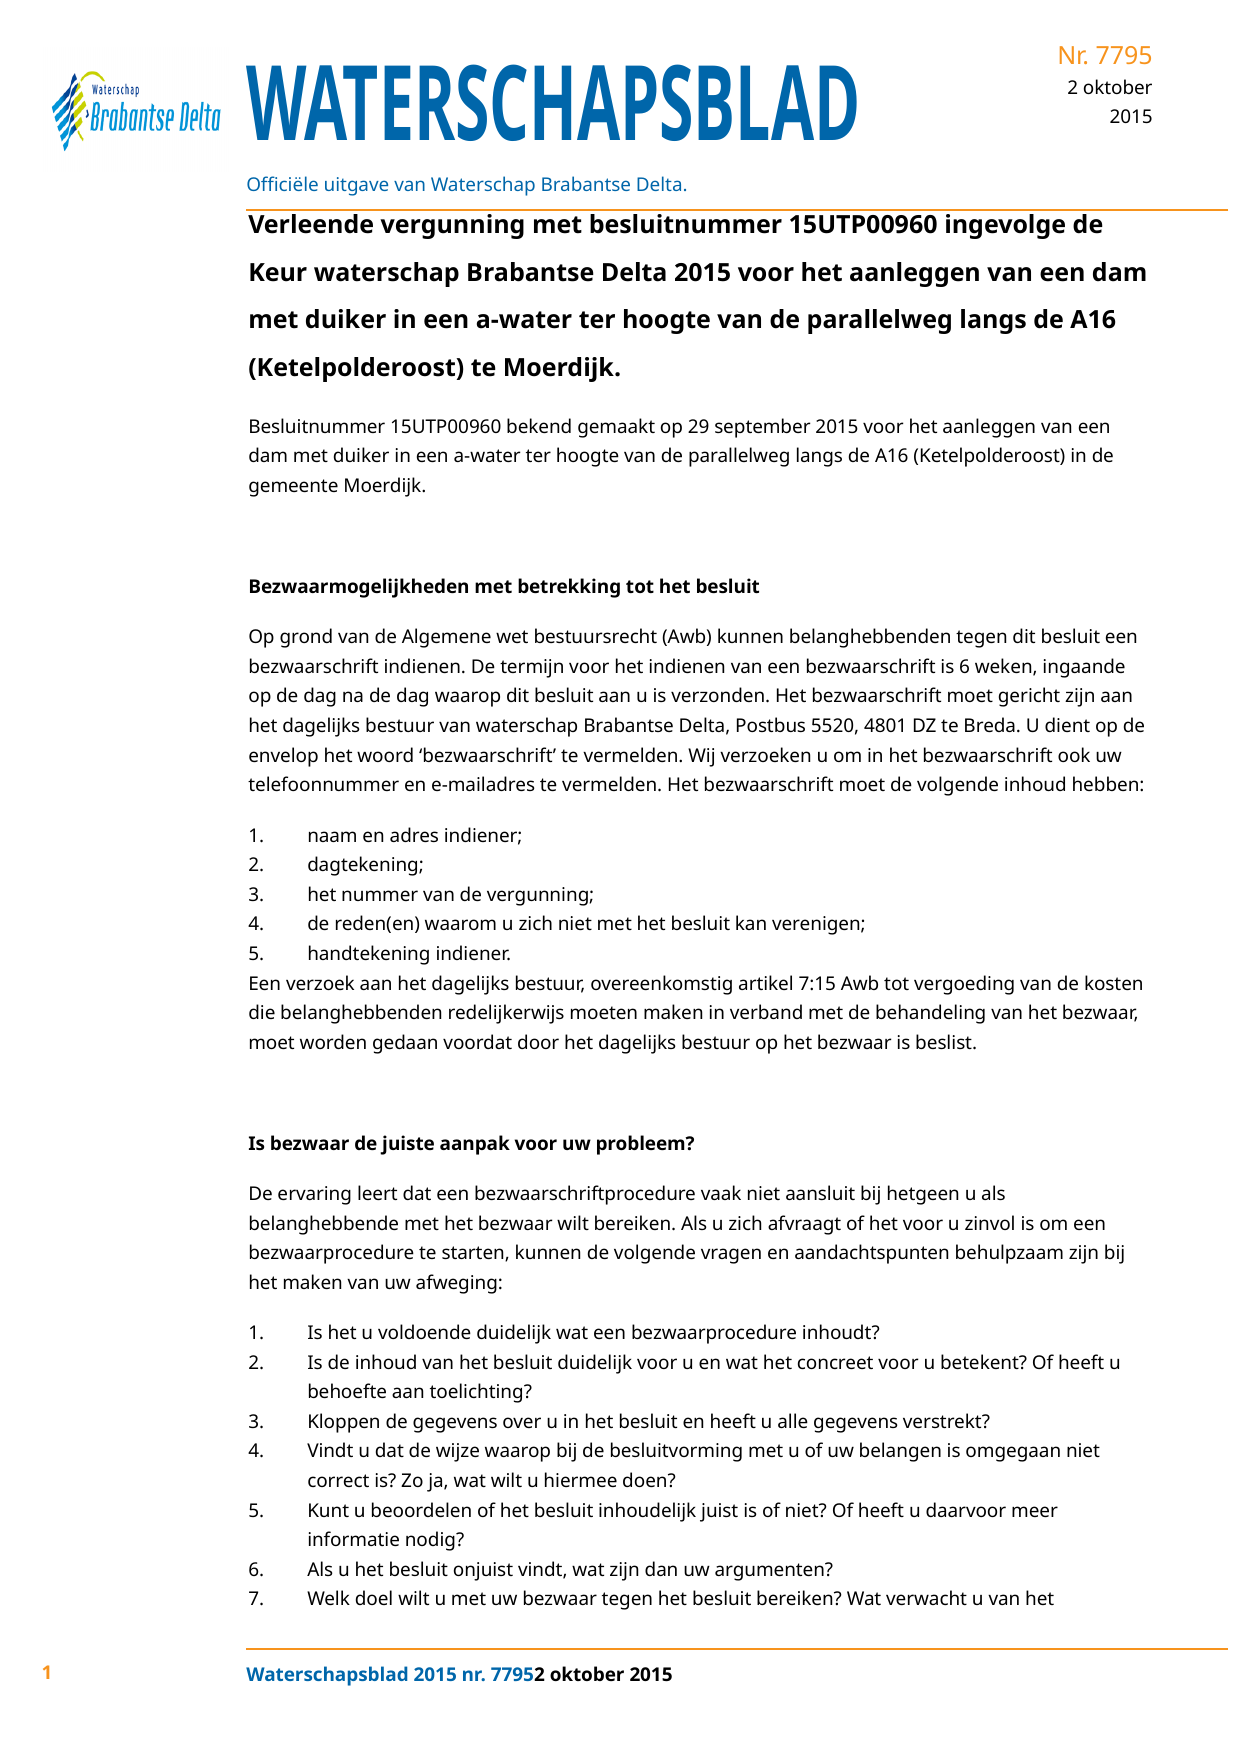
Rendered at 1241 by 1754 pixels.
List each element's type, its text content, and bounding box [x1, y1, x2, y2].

text Bezwaarmogelijkheden met betrekking tot het besluit [248, 573, 1152, 599]
list Is het u voldoende duidelijk wat een bezwaarprocedure inhoudt? [248, 1319, 1152, 1345]
list Welk doel wilt u met uw bezwaar tegen het besluit bereiken? Wat verwacht u van het [248, 1586, 1152, 1611]
list Kunt u beoordelen of het besluit inhoudelijk juist is of niet? Of heeft u daarvoor meer informatie nodig? [248, 1497, 1152, 1552]
list Als u het besluit onjuist vindt, wat zijn dan uw argumenten? [248, 1556, 1152, 1582]
text Is bezwaar de juiste aanpak voor uw probleem? [248, 1130, 1152, 1156]
list Kloppen de gegevens over u in het besluit en heeft u alle gegevens verstrekt? [248, 1408, 1152, 1434]
text Een verzoek aan het dagelijks bestuur, overeenkomstig artikel 7:15 Awb tot vergoeding van de kosten die belanghebbenden redelijkerwijs moeten maken in verband met de behandeling van het bezwaar, moet worden gedaan voordat door het dagelijks bestuur op het bezwaar is beslist. [248, 970, 1152, 1055]
list Is de inhoud van het besluit duidelijk voor u en wat het concreet voor u betekent? Of heeft u behoefte aan toelichting? [248, 1349, 1152, 1404]
list naam en adres indiener; [248, 822, 1152, 848]
list dagtekening; [248, 851, 1152, 877]
list handtekening indiener. [248, 940, 1152, 966]
text Op grond van de Algemene wet bestuursrecht (Awb) kunnen belanghebbenden tegen dit besluit een bezwaarschrift indienen. De termijn voor het indienen van een bezwaarschrift is 6 weken, ingaande op de dag na de dag waarop dit besluit aan u is verzonden. Het bezwaarschrift moet gericht zijn aan het dagelijks bestuur van waterschap Brabantse Delta, Postbus 5520, 4801 DZ te Breda. U dient op de envelop het woord ‘bezwaarschrift’ te vermelden. Wij verzoeken u om in het bezwaarschrift ook uw telefoonnummer en e‑mailadres te vermelden. Het bezwaarschrift moet de volgende inhoud hebben: [248, 623, 1152, 797]
list de reden(en) waarom u zich niet met het besluit kan verenigen; [248, 911, 1152, 936]
text Verleende vergunning met besluitnummer 15UTP00960 ingevolge de Keur waterschap Brabantse Delta 2015 voor het aanleggen van een dam met duiker in een a-water ter hoogte van de parallelweg langs de A16 (Ketelpolderoost) te Moerdijk. [248, 211, 1152, 384]
text Besluitnummer 15UTP00960 bekend gemaakt op 29 september 2015 voor het aanleggen van een dam met duiker in een a-water ter hoogte van de parallelweg langs de A16 (Ketelpolderoost) in de gemeente Moerdijk. [248, 413, 1152, 498]
picture [41, 47, 231, 172]
text De ervaring leert dat een bezwaarschriftprocedure vaak niet aansluit bij hetgeen u als belanghebbende met het bezwaar wilt bereiken. Als u zich afvraagt of het voor u zinvol is om een bezwaarprocedure te starten, kunnen de volgende vragen en aandachtspunten behulpzaam zijn bij het maken van uw afweging: [248, 1180, 1152, 1295]
list het nummer van de vergunning; [248, 881, 1152, 907]
list Vindt u dat de wijze waarop bij de besluitvorming met u of uw belangen is omgegaan niet correct is? Zo ja, wat wilt u hiermee doen? [248, 1438, 1152, 1493]
